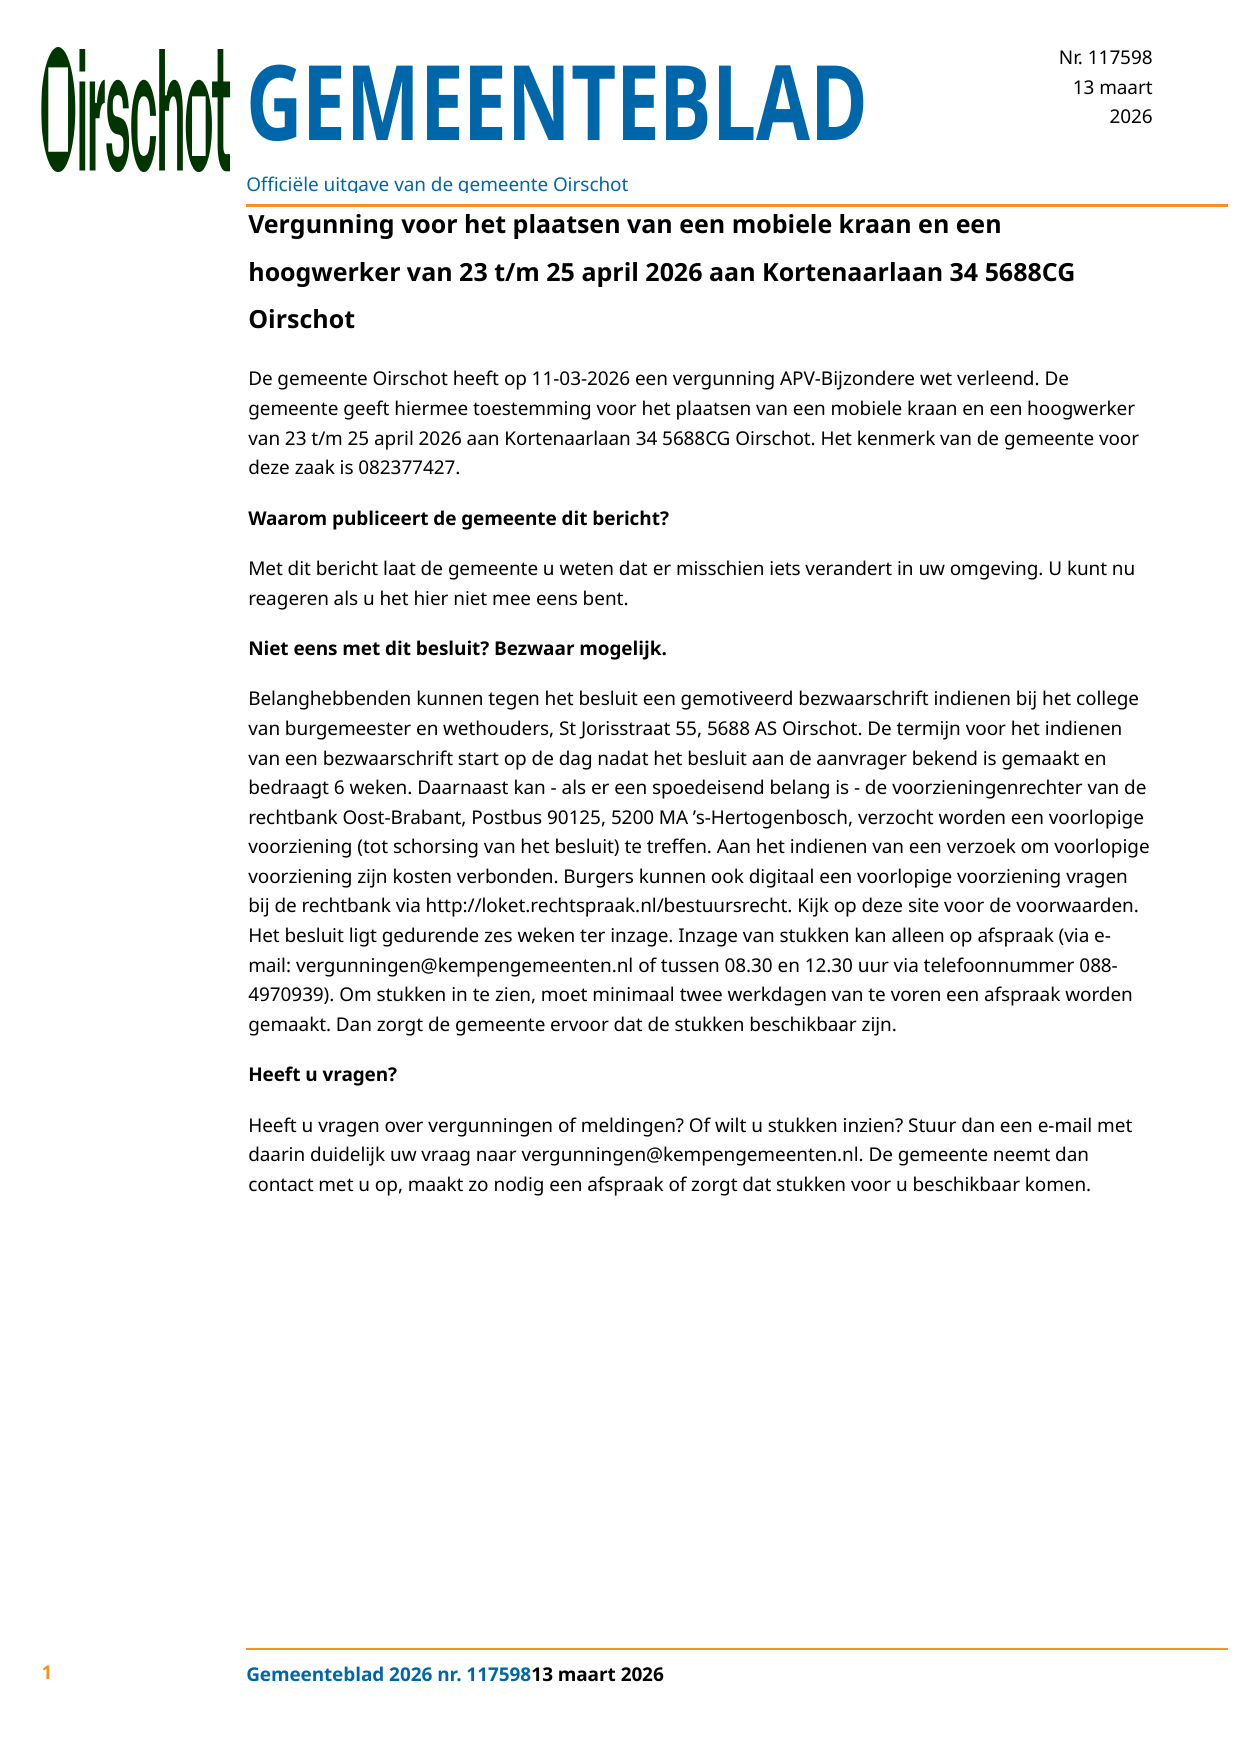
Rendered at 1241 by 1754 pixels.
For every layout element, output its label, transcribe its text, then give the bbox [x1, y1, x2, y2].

text Belanghebbenden kunnen tegen het besluit een gemotiveerd bezwaarschrift indienen bij het college van burgemeester en wethouders, St Jorisstraat 55, 5688 AS Oirschot. De termijn voor het indienen van een bezwaarschrift start op de dag nadat het besluit aan de aanvrager bekend is gemaakt en bedraagt 6 weken. Daarnaast kan - als er een spoedeisend belang is - de voorzieningenrechter van de rechtbank Oost-Brabant, Postbus 90125, 5200 MA ’s-Hertogenbosch, verzocht worden een voorlopige voorziening (tot schorsing van het besluit) te treffen. Aan het indienen van een verzoek om voorlopige voorziening zijn kosten verbonden. Burgers kunnen ook digitaal een voorlopige voorziening vragen bij de rechtbank via http://loket.rechtspraak.nl/bestuursrecht. Kijk op deze site voor de voorwaarden. Het besluit ligt gedurende zes weken ter inzage. Inzage van stukken kan alleen op afspraak (via e-mail: vergunningen@kempengemeenten.nl of tussen 08.30 en 12.30 uur via telefoonnummer 088-4970939). Om stukken in te zien, moet minimaal twee werkdagen van te voren een afspraak worden gemaakt. Dan zorgt de gemeente ervoor dat de stukken beschikbaar zijn. [248, 686, 1152, 1037]
text Niet eens met dit besluit? Bezwaar mogelijk. [248, 635, 1152, 661]
text Met dit bericht laat de gemeente u weten dat er misschien iets verandert in uw omgeving. U kunt nu reageren als u het hier niet mee eens bent. [248, 555, 1152, 610]
text Heeft u vragen? [248, 1061, 1152, 1087]
text Vergunning voor het plaatsen van een mobiele kraan en een hoogwerker van 23 t/m 25 april 2026 aan Kortenaarlaan 34 5688CG Oirschot [248, 207, 1152, 336]
text Waarom publiceert de gemeente dit bericht? [248, 505, 1152, 530]
picture [41, 47, 231, 172]
text De gemeente Oirschot heeft op 11-03-2026 een vergunning APV-Bijzondere wet verleend. De gemeente geeft hiermee toestemming voor het plaatsen van een mobiele kraan en een hoogwerker van 23 t/m 25 april 2026 aan Kortenaarlaan 34 5688CG Oirschot. Het kenmerk van de gemeente voor deze zaak is 082377427. [248, 366, 1152, 480]
text Heeft u vragen over vergunningen of meldingen? Of wilt u stukken inzien? Stuur dan een e-mail met daarin duidelijk uw vraag naar vergunningen@kempengemeenten.nl. De gemeente neemt dan contact met u op, maakt zo nodig een afspraak of zorgt dat stukken voor u beschikbaar komen. [248, 1112, 1152, 1197]
